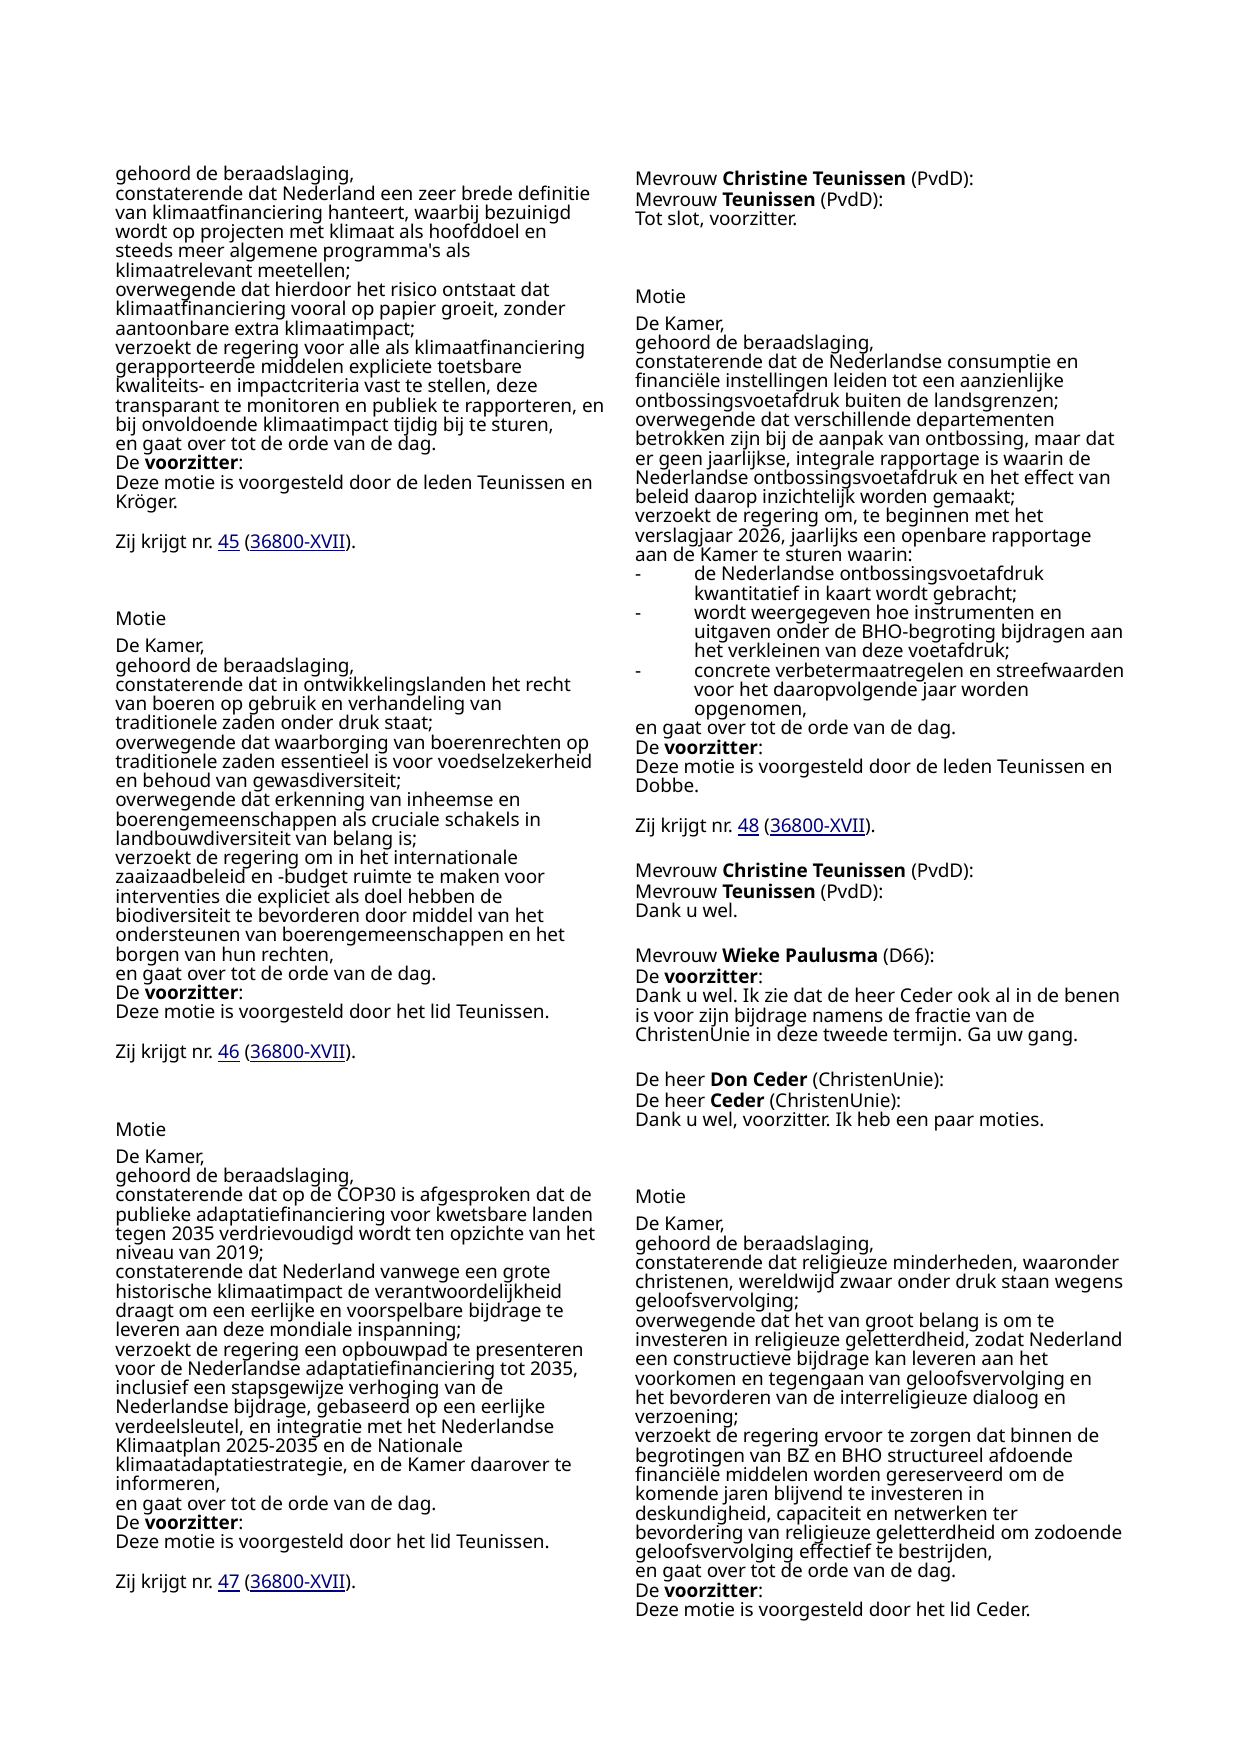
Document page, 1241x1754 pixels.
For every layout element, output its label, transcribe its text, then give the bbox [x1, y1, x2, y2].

text Dank u wel. Ik zie dat de heer Ceder ook al in de benen is voor zijn bijdrage namens de fractie van de ChristenUnie in deze tweede termijn. Ga uw gang. [635, 987, 1125, 1045]
text constaterende dat op de COP30 is afgesproken dat de publieke adaptatiefinanciering voor kwetsbare landen tegen 2035 verdrievoudigd wordt ten opzichte van het niveau van 2019; [115, 1186, 605, 1263]
text gehoord de beraadslaging, [635, 1235, 1125, 1254]
text De Kamer, [635, 1215, 1125, 1235]
text gehoord de beraadslaging, [115, 1167, 605, 1186]
text overwegende dat verschillende departementen betrokken zijn bij de aanpak van ontbossing, maar dat er geen jaarlijkse, integrale rapportage is waarin de Nederlandse ontbossingsvoetafdruk en het effect van beleid daarop inzichtelijk worden gemaakt; [635, 411, 1125, 507]
text Zij krijgt nr. 45 (36800-XVII). [115, 533, 605, 552]
list de Nederlandse ontbossingsvoetafdruk kwantitatief in kaart wordt gebracht; [635, 565, 1125, 604]
list concrete verbetermaatregelen en streefwaarden voor het daaropvolgende jaar worden opgenomen, [635, 662, 1125, 719]
text constaterende dat in ontwikkelingslanden het recht van boeren op gebruik en verhandeling van traditionele zaden onder druk staat; [115, 676, 605, 734]
text gehoord de beraadslaging, [115, 165, 605, 184]
text De Kamer, [115, 637, 605, 657]
text Deze motie is voorgesteld door het lid Teunissen. [115, 1003, 605, 1023]
text Tot slot, voorzitter. [635, 210, 1125, 229]
text De Kamer, [635, 315, 1125, 334]
text overwegende dat waarborging van boerenrechten op traditionele zaden essentieel is voor voedselzekerheid en behoud van gewasdiversiteit; [115, 734, 605, 791]
text Mevrouw Christine Teunissen (PvdD): [635, 857, 1125, 883]
text De voorzitter: [115, 984, 605, 1003]
text overwegende dat hierdoor het risico ontstaat dat klimaatfinanciering vooral op papier groeit, zonder aantoonbare extra klimaatimpact; [115, 281, 605, 339]
text De voorzitter: [635, 739, 1125, 758]
text verzoekt de regering voor alle als klimaatfinanciering gerapporteerde middelen expliciete toetsbare kwaliteits- en impactcriteria vast te stellen, deze transparant te monitoren en publiek te rapporteren, en bij onvoldoende klimaatimpact tijdig bij te sturen, [115, 339, 605, 435]
text constaterende dat de Nederlandse consumptie en financiële instellingen leiden tot een aanzienlijke ontbossingsvoetafdruk buiten de landsgrenzen; [635, 353, 1125, 411]
text Deze motie is voorgesteld door het lid Teunissen. [115, 1533, 605, 1552]
text Deze motie is voorgesteld door de leden Teunissen en Kröger. [115, 474, 605, 512]
text constaterende dat religieuze minderheden, waaronder christenen, wereldwijd zwaar onder druk staan wegens geloofsvervolging; [635, 1254, 1125, 1312]
text De heer Don Ceder (ChristenUnie): [635, 1066, 1125, 1092]
text Mevrouw Wieke Paulusma (D66): [635, 942, 1125, 968]
text Zij krijgt nr. 47 (36800-XVII). [115, 1573, 605, 1592]
text Mevrouw Christine Teunissen (PvdD): [635, 165, 1125, 191]
text verzoekt de regering om in het internationale zaaizaadbeleid en -budget ruimte te maken voor interventies die expliciet als doel hebben de biodiversiteit te bevorderen door middel van het ondersteunen van boerengemeenschappen en het borgen van hun rechten, [115, 849, 605, 965]
text Motie [115, 1116, 605, 1142]
text en gaat over tot de orde van de dag. [115, 1495, 605, 1514]
text overwegende dat het van groot belang is om te investeren in religieuze geletterdheid, zodat Nederland een constructieve bijdrage kan leveren aan het voorkomen en tegengaan van geloofsvervolging en het bevorderen van de interreligieuze dialoog en verzoening; [635, 1312, 1125, 1427]
text De Kamer, [115, 1148, 605, 1167]
text Dank u wel. [635, 902, 1125, 922]
text gehoord de beraadslaging, [635, 334, 1125, 353]
text Mevrouw Teunissen (PvdD): [635, 883, 1125, 902]
text verzoekt de regering om, te beginnen met het verslagjaar 2026, jaarlijks een openbare rapportage aan de Kamer te sturen waarin: [635, 507, 1125, 565]
text en gaat over tot de orde van de dag. [635, 1562, 1125, 1582]
text constaterende dat Nederland vanwege een grote historische klimaatimpact de verantwoordelijkheid draagt om een eerlijke en voorspelbare bijdrage te leveren aan deze mondiale inspanning; [115, 1263, 605, 1341]
text Motie [115, 606, 605, 631]
text Dank u wel, voorzitter. Ik heb een paar moties. [635, 1111, 1125, 1130]
text en gaat over tot de orde van de dag. [115, 965, 605, 984]
text Zij krijgt nr. 46 (36800-XVII). [115, 1043, 605, 1063]
text Mevrouw Teunissen (PvdD): [635, 191, 1125, 210]
text De voorzitter: [635, 1582, 1125, 1601]
text Deze motie is voorgesteld door de leden Teunissen en Dobbe. [635, 758, 1125, 796]
text verzoekt de regering een opbouwpad te presenteren voor de Nederlandse adaptatiefinanciering tot 2035, inclusief een stapsgewijze verhoging van de Nederlandse bijdrage, gebaseerd op een eerlijke verdeelsleutel, en integratie met het Nederlandse Klimaatplan 2025-2035 en de Nationale klimaatadaptatiestrategie, en de Kamer daarover te informeren, [115, 1341, 605, 1495]
text overwegende dat erkenning van inheemse en boerengemeenschappen als cruciale schakels in landbouwdiversiteit van belang is; [115, 791, 605, 849]
text De voorzitter: [115, 1514, 605, 1533]
text Zij krijgt nr. 48 (36800-XVII). [635, 817, 1125, 836]
text De voorzitter: [115, 454, 605, 474]
text Deze motie is voorgesteld door het lid Ceder. [635, 1601, 1125, 1620]
text Motie [635, 283, 1125, 309]
text De voorzitter: [635, 968, 1125, 987]
text gehoord de beraadslaging, [115, 657, 605, 676]
text verzoekt de regering ervoor te zorgen dat binnen de begrotingen van BZ en BHO structureel afdoende financiële middelen worden gereserveerd om de komende jaren blijvend te investeren in deskundigheid, capaciteit en netwerken ter bevordering van religieuze geletterdheid om zodoende geloofsvervolging effectief te bestrijden, [635, 1427, 1125, 1562]
text De heer Ceder (ChristenUnie): [635, 1092, 1125, 1111]
text en gaat over tot de orde van de dag. [635, 719, 1125, 739]
text Motie [635, 1184, 1125, 1209]
text en gaat over tot de orde van de dag. [115, 435, 605, 454]
list wordt weergegeven hoe instrumenten en uitgaven onder de BHO-begroting bijdragen aan het verkleinen van deze voetafdruk; [635, 604, 1125, 662]
text constaterende dat Nederland een zeer brede definitie van klimaatfinanciering hanteert, waarbij bezuinigd wordt op projecten met klimaat als hoofddoel en steeds meer algemene programma's als klimaatrelevant meetellen; [115, 184, 605, 281]
